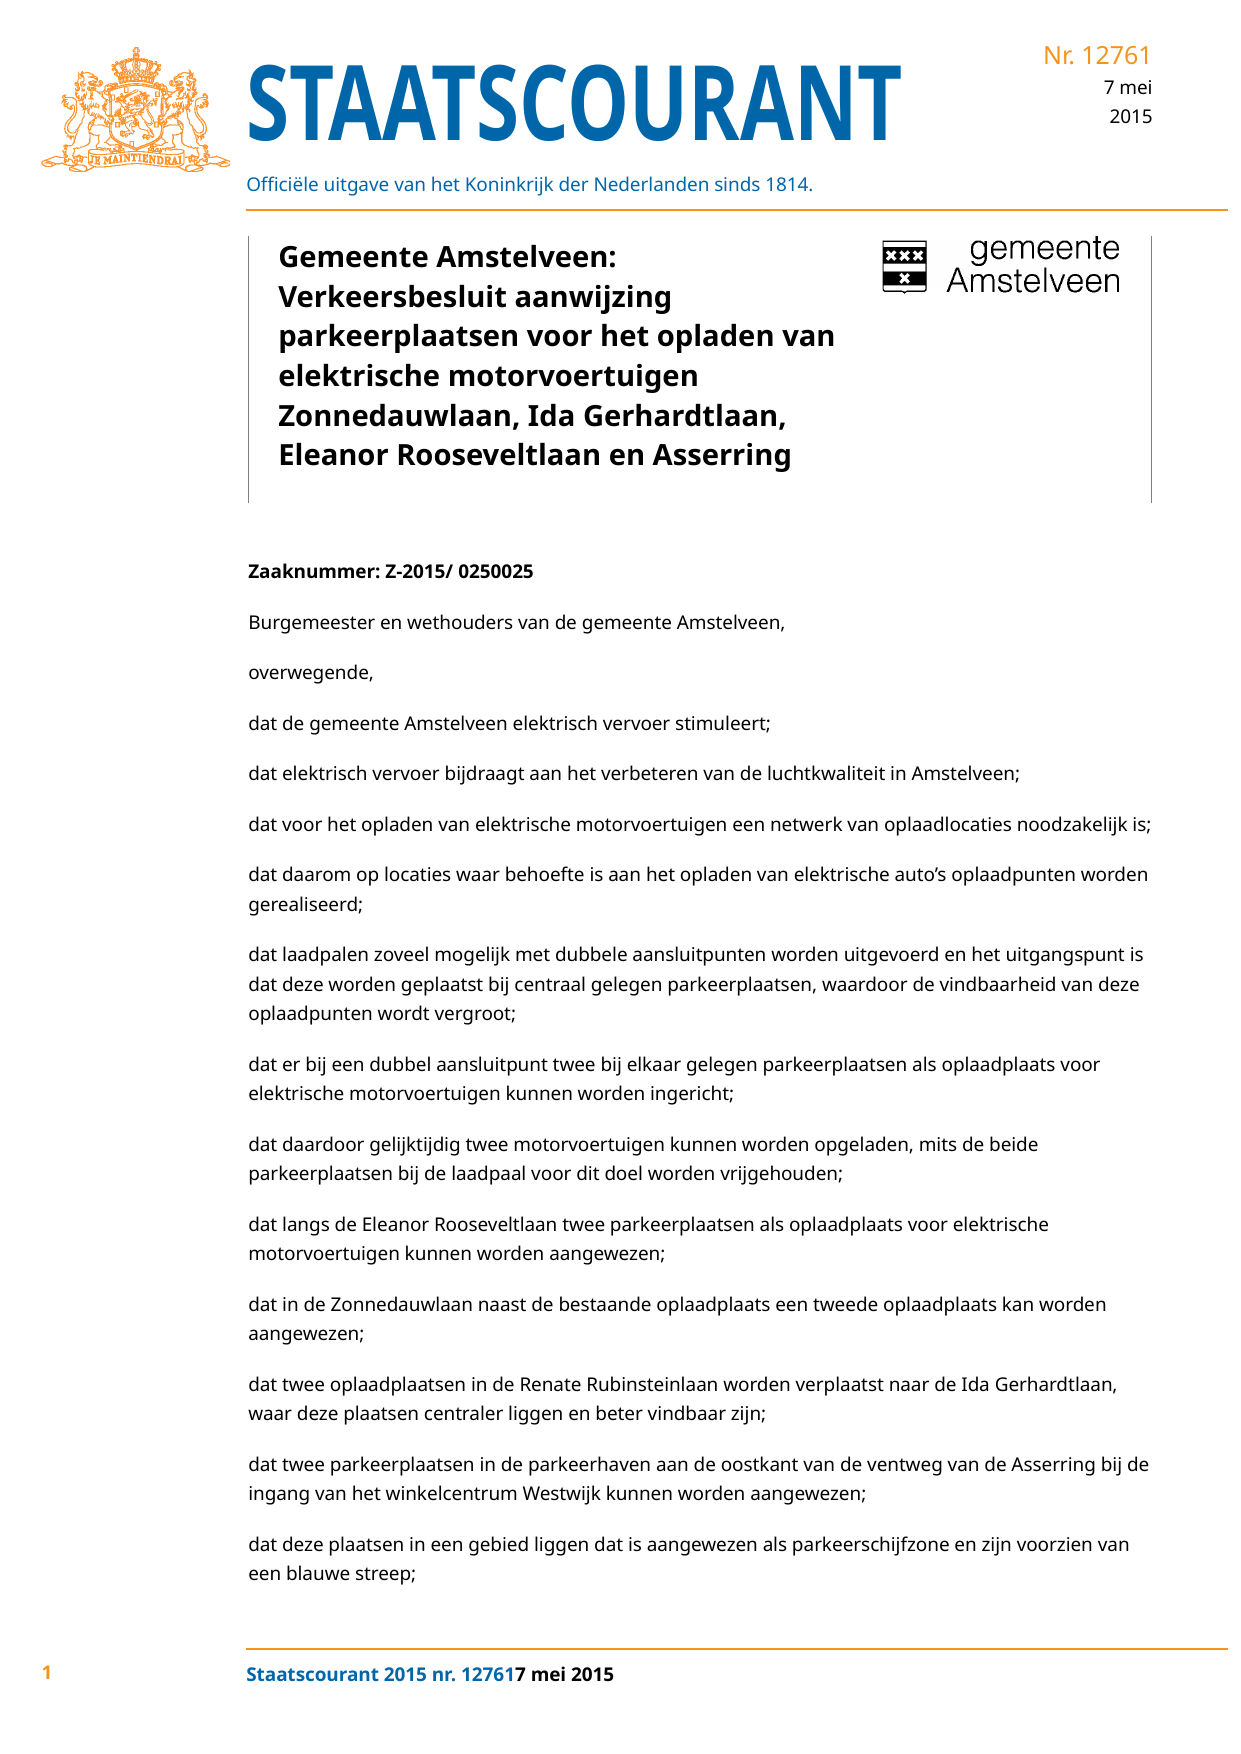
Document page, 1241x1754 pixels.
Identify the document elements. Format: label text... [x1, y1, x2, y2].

picture [882, 236, 1119, 294]
text dat in de Zonnedauwlaan naast de bestaande oplaadplaats een tweede oplaadplaats kan worden aangewezen; [248, 1291, 1152, 1346]
text dat deze plaatsen in een gebied liggen dat is aangewezen als parkeerschijfzone en zijn voorzien van een blauwe streep; [248, 1531, 1152, 1586]
text dat elektrisch vervoer bijdraagt aan het verbeteren van de luchtkwaliteit in Amstelveen; [248, 760, 1152, 786]
text dat twee oplaadplaatsen in de Renate Rubinsteinlaan worden verplaatst naar de Ida Gerhardtlaan, waar deze plaatsen centraler liggen en beter vindbaar zijn; [248, 1371, 1152, 1426]
text Zaaknummer: Z-2015/ 0250025 [248, 559, 1152, 584]
text Burgemeester en wethouders van de gemeente Amstelveen, [248, 609, 1152, 635]
text dat er bij een dubbel aansluitpunt twee bij elkaar gelegen parkeerplaatsen als oplaadplaats voor elektrische motorvoertuigen kunnen worden ingericht; [248, 1051, 1152, 1106]
text dat laadpalen zoveel mogelijk met dubbele aansluitpunten worden uitgevoerd en het uitgangspunt is dat deze worden geplaatst bij centraal gelegen parkeerplaatsen, waardoor de vindbaarheid van deze oplaadpunten wordt vergroot; [248, 941, 1152, 1026]
table_header Gemeente Amstelveen: Verkeersbesluit aanwijzing parkeerplaatsen voor het opladen van elektrische motorvoertuigen Zonnedauwlaan, Ida Gerhardtlaan, Eleanor Rooseveltlaan en Asserring [249, 236, 850, 503]
text dat langs de Eleanor Rooseveltlaan twee parkeerplaatsen als oplaadplaats voor elektrische motorvoertuigen kunnen worden aangewezen; [248, 1211, 1152, 1266]
text dat de gemeente Amstelveen elektrisch vervoer stimuleert; [248, 710, 1152, 736]
text dat voor het opladen van elektrische motorvoertuigen een netwerk van oplaadlocaties noodzakelijk is; [248, 811, 1152, 837]
picture [41, 47, 231, 172]
text dat twee parkeerplaatsen in de parkeerhaven aan de oostkant van de ventweg van de Asserring bij de ingang van het winkelcentrum Westwijk kunnen worden aangewezen; [248, 1451, 1152, 1506]
text dat daardoor gelijktijdig twee motorvoertuigen kunnen worden opgeladen, mits de beide parkeerplaatsen bij de laadpaal voor dit doel worden vrijgehouden; [248, 1131, 1152, 1186]
text overwegende, [248, 659, 1152, 685]
table_header [850, 236, 882, 293]
table_header [850, 294, 1151, 503]
text dat daarom op locaties waar behoefte is aan het opladen van elektrische auto’s oplaadpunten worden gerealiseerd; [248, 861, 1152, 917]
table_header [1119, 236, 1151, 293]
